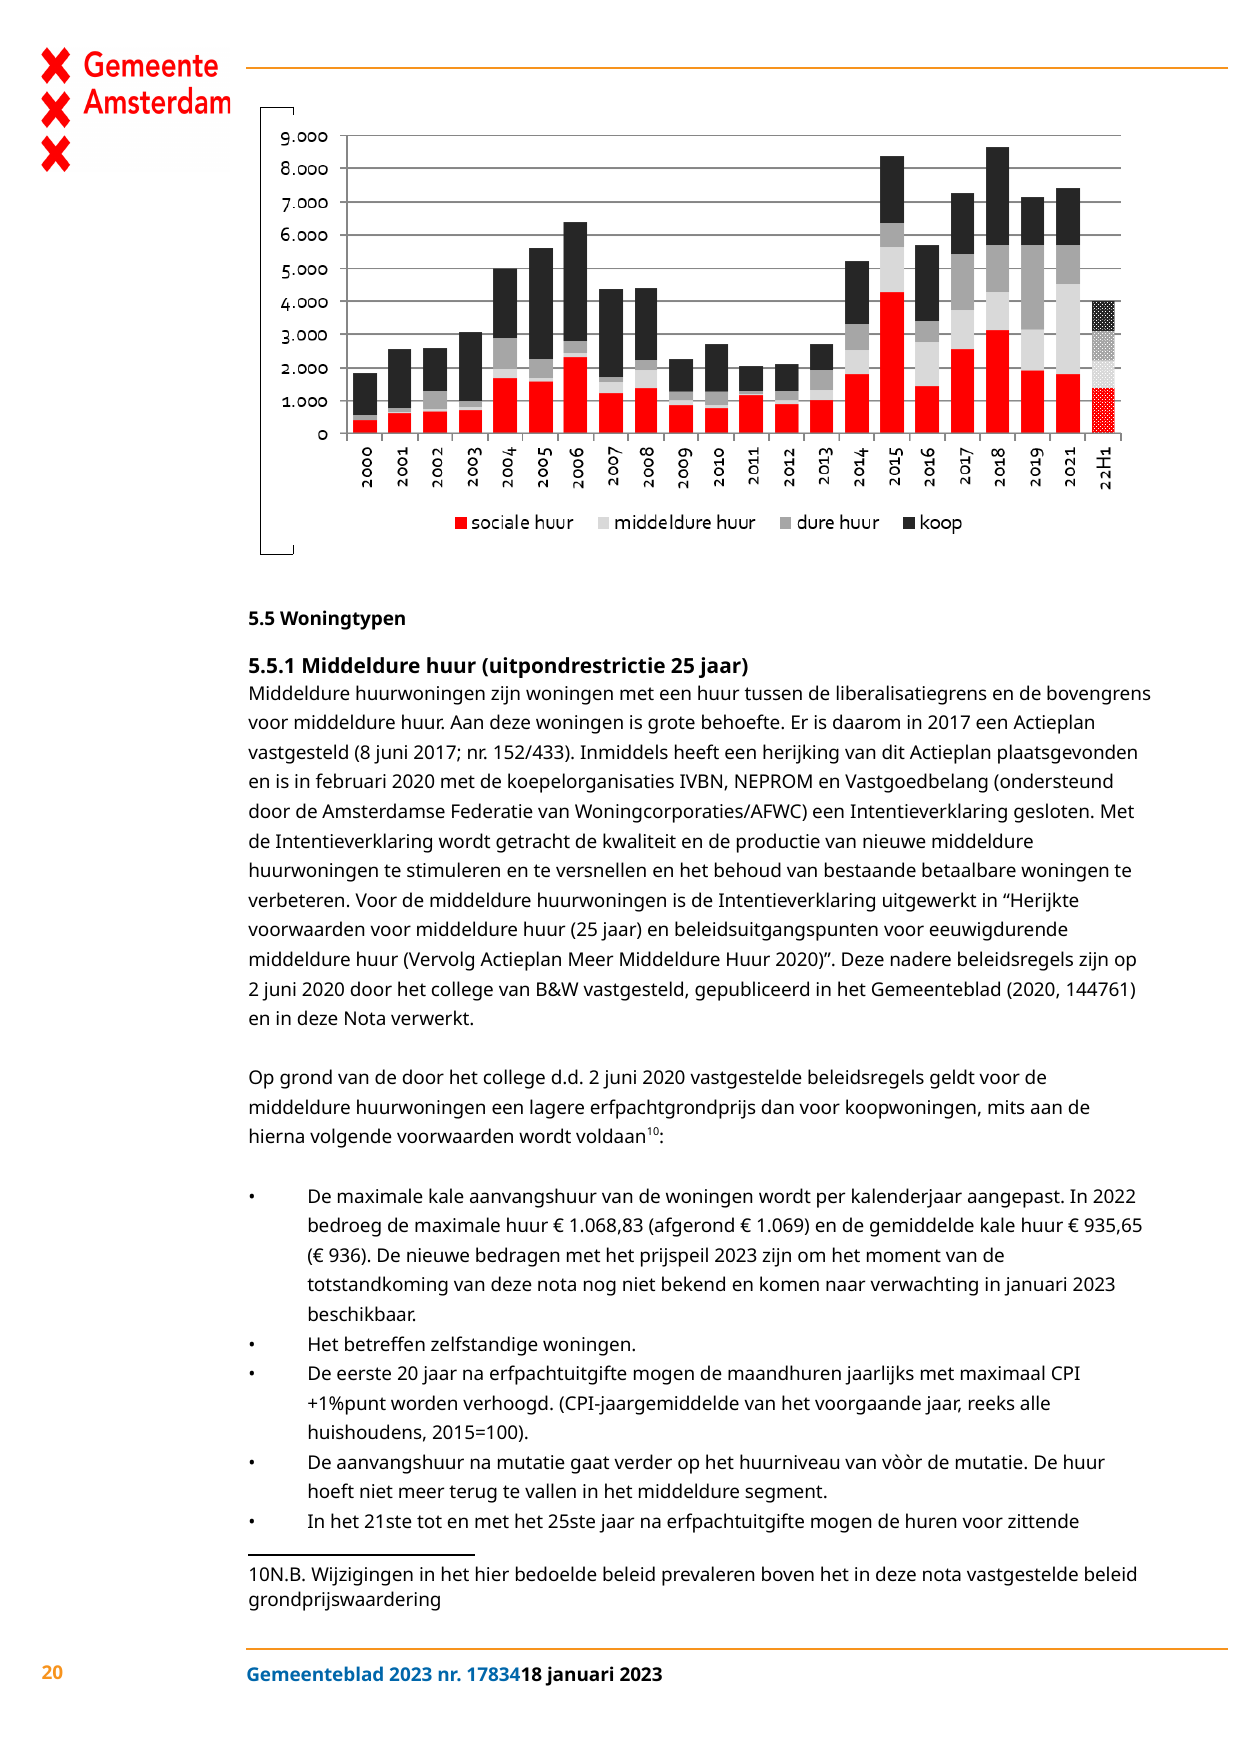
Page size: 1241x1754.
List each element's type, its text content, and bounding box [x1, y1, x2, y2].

text N.B. Wijzigingen in het hier bedoelde beleid prevaleren boven het in deze nota vastgestelde beleid grondprijswaardering [248, 1561, 1152, 1612]
picture [268, 115, 1155, 545]
text Middeldure huurwoningen zijn woningen met een huur tussen de liberalisatiegrens en de bovengrens voor middeldure huur. Aan deze woningen is grote behoefte. Er is daarom in 2017 een Actieplan vastgesteld (8 juni 2017; nr. 152/433). Inmiddels heeft een herijking van dit Actieplan plaatsgevonden en is in februari 2020 met de koepelorganisaties IVBN, NEPROM en Vastgoedbelang (ondersteund door de Amsterdamse Federatie van Woningcorporaties/AFWC) een Intentieverklaring gesloten. Met de Intentieverklaring wordt getracht de kwaliteit en de productie van nieuwe middeldure huurwoningen te stimuleren en te versnellen en het behoud van bestaande betaalbare woningen te verbeteren. Voor de middeldure huurwoningen is de Intentieverklaring uitgewerkt in “Herijkte voorwaarden voor middeldure huur (25 jaar) en beleidsuitgangspunten voor eeuwigdurende middeldure huur (Vervolg Actieplan Meer Middeldure Huur 2020)”. Deze nadere beleidsregels zijn op 2 juni 2020 door het college van B&W vastgesteld, gepubliceerd in het Gemeenteblad (2020, 144761) en in deze Nota verwerkt. [248, 680, 1152, 1031]
list De aanvangshuur na mutatie gaat verder op het huurniveau van vòòr de mutatie. De huur hoeft niet meer terug te vallen in het middeldure segment. [248, 1449, 1152, 1504]
list In het 21ste tot en met het 25ste jaar na erfpachtuitgifte mogen de huren voor zittende [248, 1508, 1152, 1534]
text 5.5.1 Middeldure huur (uitpondrestrictie 25 jaar) [248, 651, 1152, 680]
list Het betreffen zelfstandige woningen. [248, 1331, 1152, 1356]
list De maximale kale aanvangshuur van de woningen wordt per kalenderjaar aangepast. In 2022 bedroeg de maximale huur € 1.068,83 (afgerond € 1.069) en de gemiddelde kale huur € 935,65 (€ 936). De nieuwe bedragen met het prijspeil 2023 zijn om het moment van de totstandkoming van deze nota nog niet bekend en komen naar verwachting in januari 2023 beschikbaar. [248, 1183, 1152, 1327]
picture [41, 47, 231, 172]
list De eerste 20 jaar na erfpachtuitgifte mogen de maandhuren jaarlijks met maximaal CPI +1%punt worden verhoogd. (CPI-jaargemiddelde van het voorgaande jaar, reeks alle huishoudens, 2015=100). [248, 1360, 1152, 1445]
text 5.5 Woningtypen [248, 605, 1152, 631]
text Op grond van de door het college d.d. 2 juni 2020 vastgestelde beleidsregels geldt voor de middeldure huurwoningen een lagere erfpachtgrondprijs dan voor koopwoningen, mits aan de hierna volgende voorwaarden wordt voldaan: [248, 1064, 1152, 1149]
